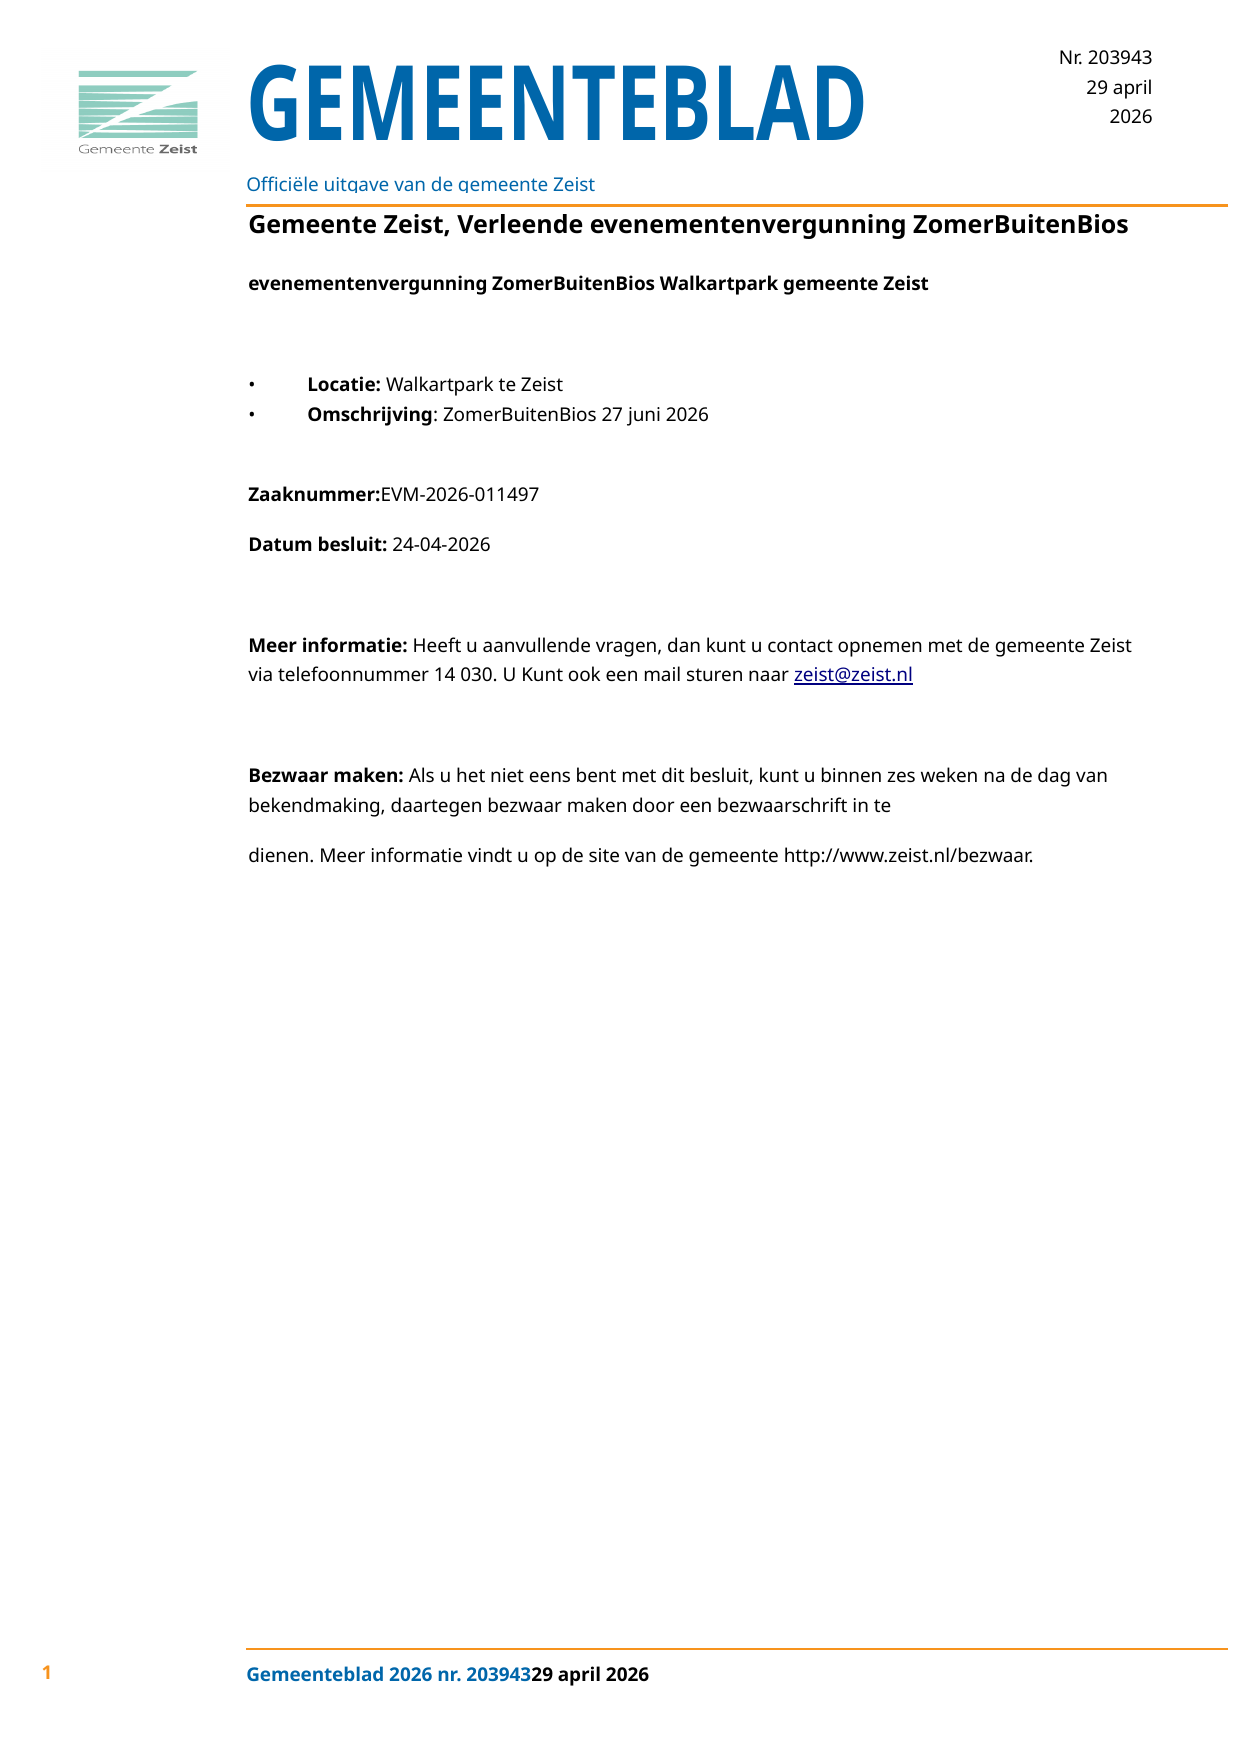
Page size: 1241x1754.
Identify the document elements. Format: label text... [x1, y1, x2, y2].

picture [41, 47, 231, 172]
list Locatie: Walkartpark te Zeist [248, 371, 1152, 397]
text dienen. Meer informatie vindt u op de site van de gemeente http://www.zeist.nl/bezwaar. [248, 842, 1152, 868]
text Zaaknummer:EVM-2026-011497 [248, 481, 1152, 506]
text Gemeente Zeist, Verleende evenementenvergunning ZomerBuitenBios [248, 207, 1152, 241]
text Bezwaar maken: Als u het niet eens bent met dit besluit, kunt u binnen zes weken na de dag van bekendmaking, daartegen bezwaar maken door een bezwaarschrift in te [248, 762, 1152, 818]
text Meer informatie: Heeft u aanvullende vragen, dan kunt u contact opnemen met de gemeente Zeist via telefoonnummer 14 030. U Kunt ook een mail sturen naar zeist@zeist.nl [248, 632, 1152, 687]
list Omschrijving: ZomerBuitenBios 27 juni 2026 [248, 401, 1152, 426]
text Datum besluit: 24-04-2026 [248, 531, 1152, 557]
text evenementenvergunning ZomerBuitenBios Walkartpark gemeente Zeist [248, 270, 1152, 296]
